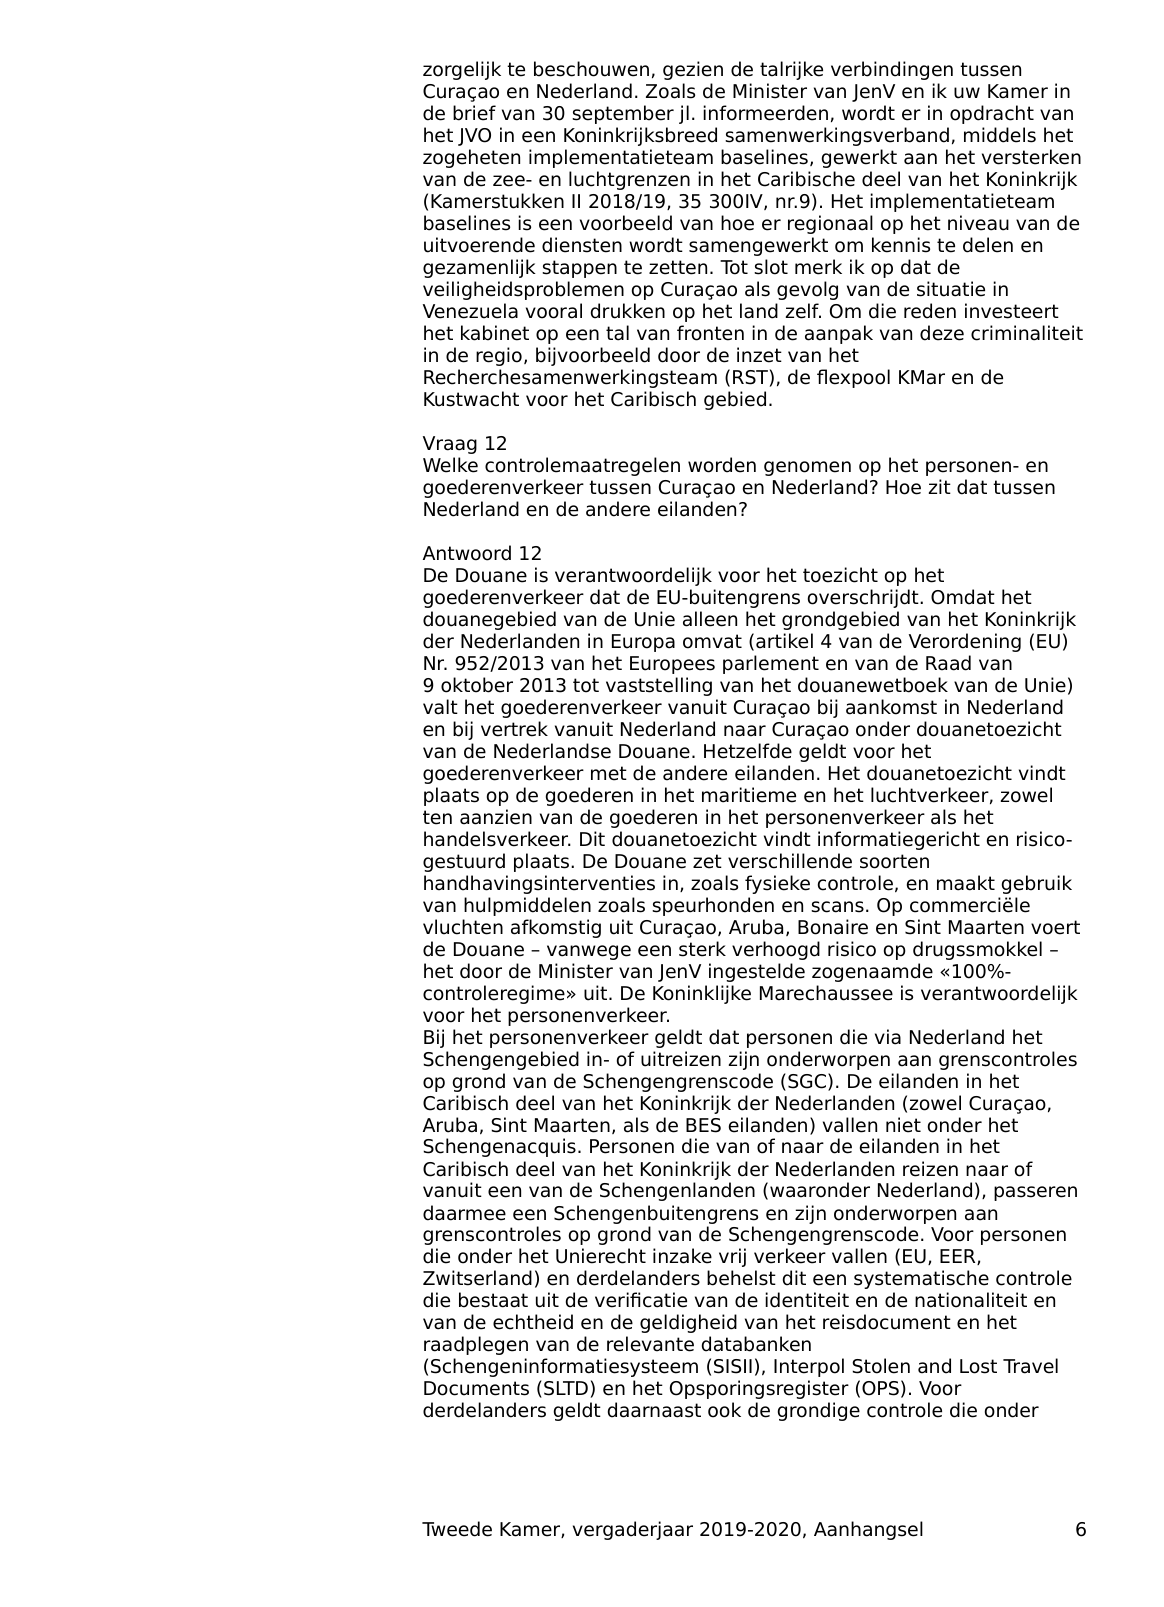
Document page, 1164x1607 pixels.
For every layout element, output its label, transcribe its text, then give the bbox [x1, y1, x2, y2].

text Vraag 12 [422, 433, 1087, 455]
text De Douane is verantwoordelijk voor het toezicht op het goederenverkeer dat de EU-buitengrens overschrijdt. Omdat het douanegebied van de Unie alleen het grondgebied van het Koninkrijk der Nederlanden in Europa omvat (artikel 4 van de Verordening (EU) Nr. 952/2013 van het Europees parlement en van de Raad van 9 oktober 2013 tot vaststelling van het douanewetboek van de Unie) valt het goederenverkeer vanuit Curaçao bij aankomst in Nederland en bij vertrek vanuit Nederland naar Curaçao onder douanetoezicht van de Nederlandse Douane. Hetzelfde geldt voor het goederenverkeer met de andere eilanden. Het douanetoezicht vindt plaats op de goederen in het maritieme en het luchtverkeer, zowel ten aanzien van de goederen in het personenverkeer als het handelsverkeer. Dit douanetoezicht vindt informatiegericht en risico-gestuurd plaats. De Douane zet verschillende soorten handhavingsinterventies in, zoals fysieke controle, en maakt gebruik van hulpmiddelen zoals speurhonden en scans. Op commerciële vluchten afkomstig uit Curaçao, Aruba, Bonaire en Sint Maarten voert de Douane – vanwege een sterk verhoogd risico op drugssmokkel – het door de Minister van JenV ingestelde zogenaamde «100%-controleregime» uit. De Koninklijke Marechaussee is verantwoordelijk voor het personenverkeer. [422, 565, 1087, 1027]
text zorgelijk te beschouwen, gezien de talrijke verbindingen tussen Curaçao en Nederland. Zoals de Minister van JenV en ik uw Kamer in de brief van 30 september jl. informeerden, wordt er in opdracht van het JVO in een Koninkrijksbreed samenwerkingsverband, middels het zogeheten implementatieteam baselines, gewerkt aan het versterken van de zee- en luchtgrenzen in het Caribische deel van het Koninkrijk (Kamerstukken II 2018/19, 35 300IV, nr.9). Het implementatieteam baselines is een voorbeeld van hoe er regionaal op het niveau van de uitvoerende diensten wordt samengewerkt om kennis te delen en gezamenlijk stappen te zetten. Tot slot merk ik op dat de veiligheidsproblemen op Curaçao als gevolg van de situatie in Venezuela vooral drukken op het land zelf. Om die reden investeert het kabinet op een tal van fronten in de aanpak van deze criminaliteit in de regio, bijvoorbeeld door de inzet van het Recherchesamenwerkingsteam (RST), de flexpool KMar en de Kustwacht voor het Caribisch gebied. [422, 59, 1087, 411]
text Antwoord 12 [422, 543, 1087, 565]
text Bij het personenverkeer geldt dat personen die via Nederland het Schengengebied in- of uitreizen zijn onderworpen aan grenscontroles op grond van de Schengengrenscode (SGC). De eilanden in het Caribisch deel van het Koninkrijk der Nederlanden (zowel Curaçao, Aruba, Sint Maarten, als de BES eilanden) vallen niet onder het Schengenacquis. Personen die van of naar de eilanden in het Caribisch deel van het Koninkrijk der Nederlanden reizen naar of vanuit een van de Schengenlanden (waaronder Nederland), passeren daarmee een Schengenbuitengrens en zijn onderworpen aan grenscontroles op grond van de Schengengrenscode. Voor personen die onder het Unierecht inzake vrij verkeer vallen (EU, EER, Zwitserland) en derdelanders behelst dit een systematische controle die bestaat uit de verificatie van de identiteit en de nationaliteit en van de echtheid en de geldigheid van het reisdocument en het raadplegen van de relevante databanken (Schengeninformatiesysteem (SISII), Interpol Stolen and Lost Travel Documents (SLTD) en het Opsporingsregister (OPS). Voor derdelanders geldt daarnaast ook de grondige controle die onder [422, 1027, 1087, 1422]
text Welke controlemaatregelen worden genomen op het personen- en goederenverkeer tussen Curaçao en Nederland? Hoe zit dat tussen Nederland en de andere eilanden? [422, 455, 1087, 521]
